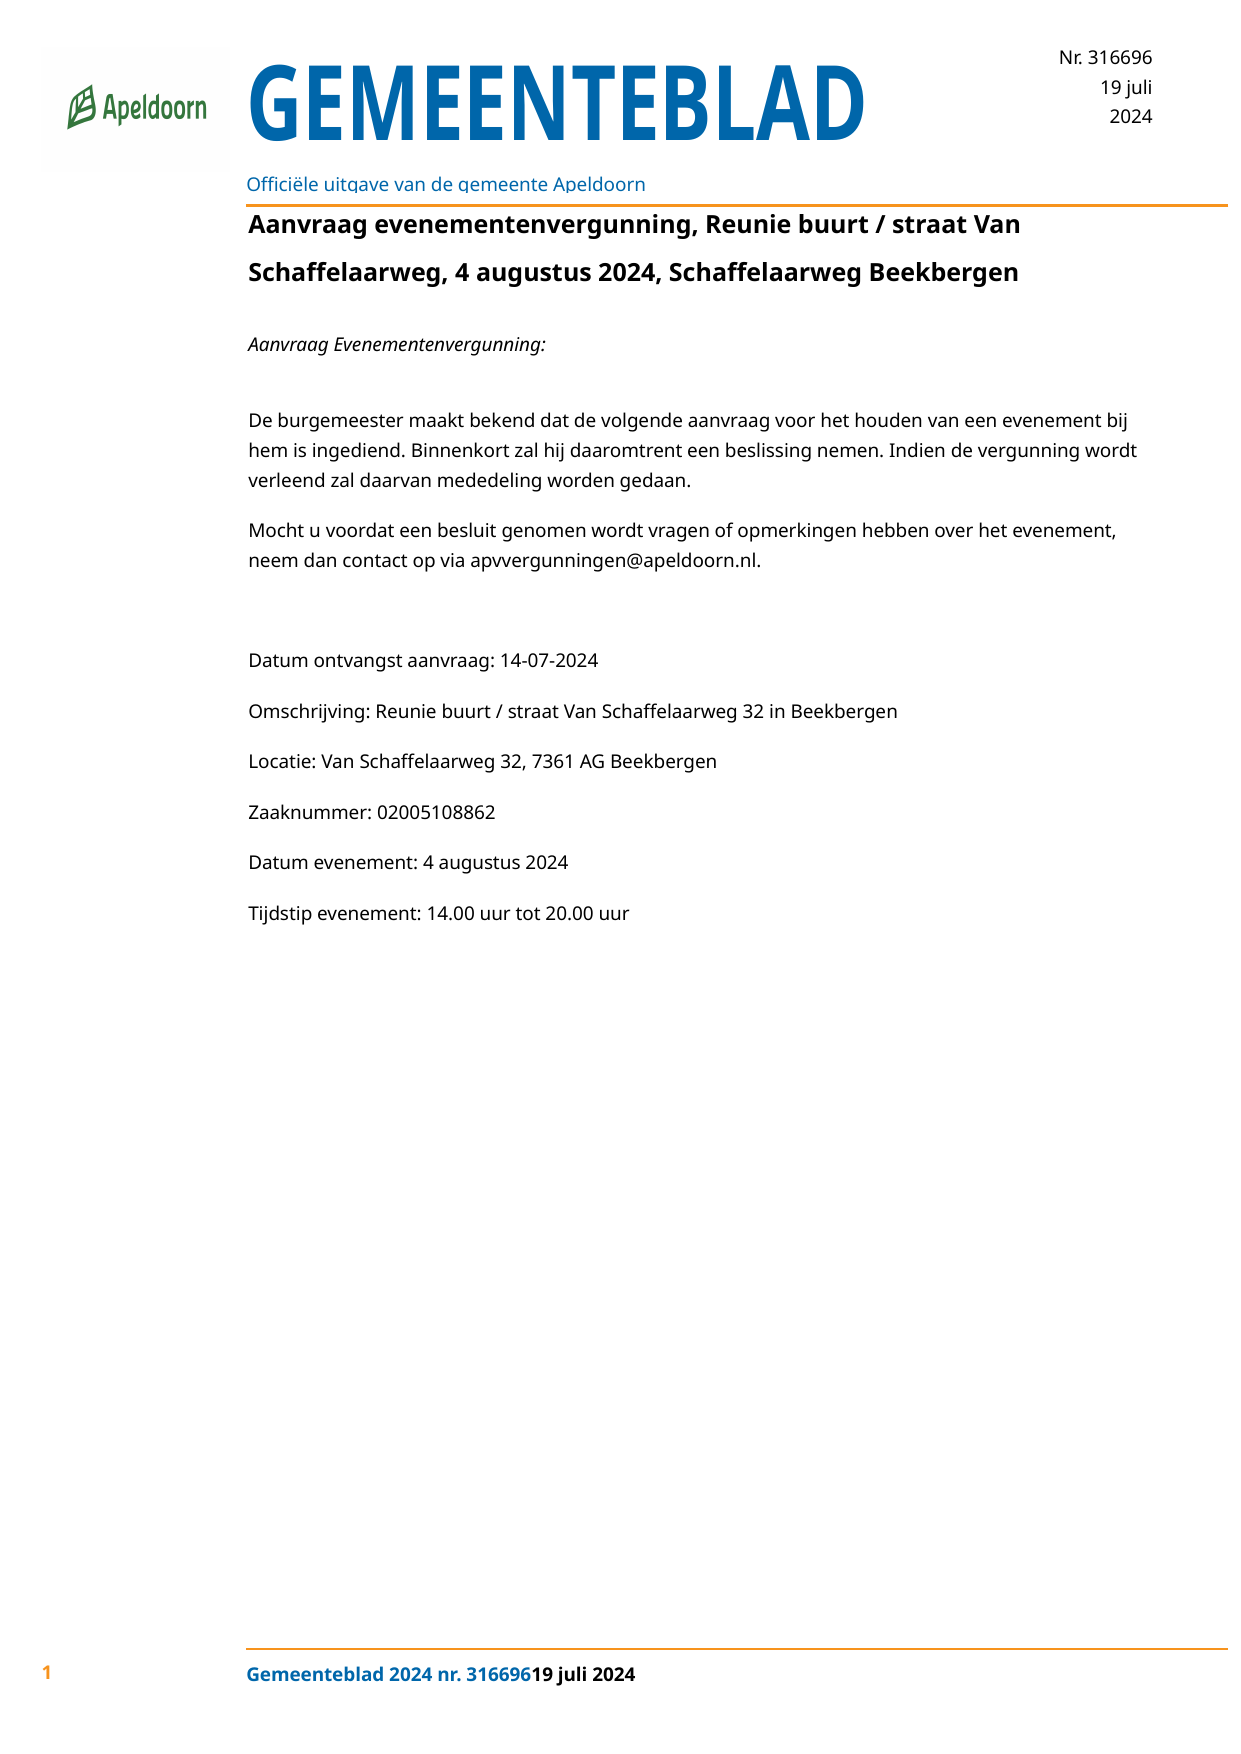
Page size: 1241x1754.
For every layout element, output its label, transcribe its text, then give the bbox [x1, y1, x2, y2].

text Datum ontvangst aanvraag: 14-07-2024 [248, 648, 1152, 673]
text Locatie: Van Schaffelaarweg 32, 7361 AG Beekbergen [248, 748, 1152, 774]
text Aanvraag evenementenvergunning, Reunie buurt / straat Van Schaffelaarweg, 4 augustus 2024, Schaffelaarweg Beekbergen [248, 207, 1152, 288]
text Aanvraag Evenementenvergunning: [248, 331, 1152, 357]
text Tijdstip evenement: 14.00 uur tot 20.00 uur [248, 900, 1152, 925]
picture [41, 47, 231, 172]
text Omschrijving: Reunie buurt / straat Van Schaffelaarweg 32 in Beekbergen [248, 698, 1152, 724]
text Mocht u voordat een besluit genomen wordt vragen of opmerkingen hebben over het evenement, neem dan contact op via apvvergunningen@apeldoorn.nl. [248, 517, 1152, 572]
text Datum evenement: 4 augustus 2024 [248, 849, 1152, 875]
text Zaaknummer: 02005108862 [248, 799, 1152, 824]
text De burgemeester maakt bekend dat de volgende aanvraag voor het houden van een evenement bij hem is ingediend. Binnenkort zal hij daaromtrent een beslissing nemen. Indien de vergunning wordt verleend zal daarvan mededeling worden gedaan. [248, 408, 1152, 492]
